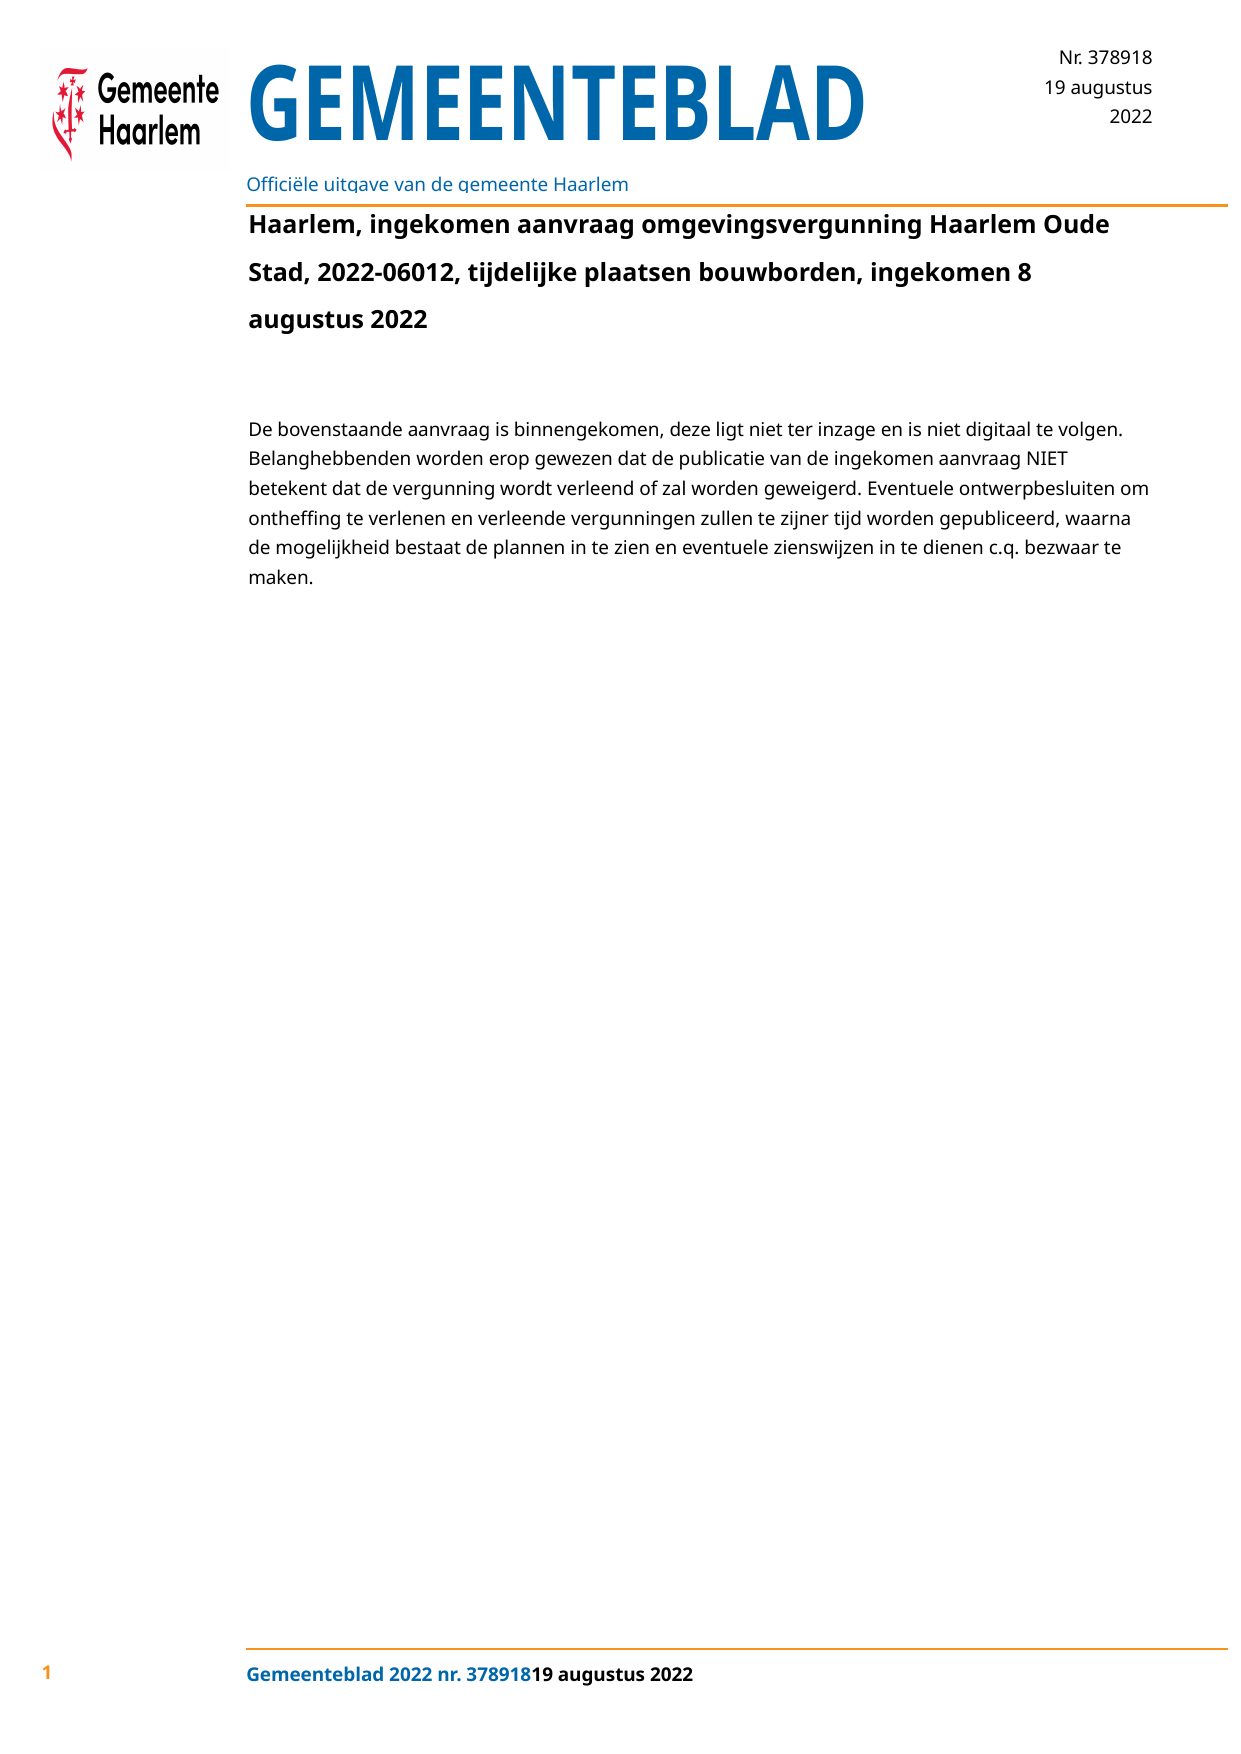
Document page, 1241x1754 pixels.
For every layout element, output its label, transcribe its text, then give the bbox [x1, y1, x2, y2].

text De bovenstaande aanvraag is binnengekomen, deze ligt niet ter inzage en is niet digitaal te volgen. Belanghebbenden worden erop gewezen dat de publicatie van de ingekomen aanvraag NIET betekent dat de vergunning wordt verleend of zal worden geweigerd. Eventuele ontwerpbesluiten om ontheffing te verlenen en verleende vergunningen zullen te zijner tijd worden gepubliceerd, waarna de mogelijkheid bestaat de plannen in te zien en eventuele zienswijzen in te dienen c.q. bezwaar te maken. [248, 416, 1152, 589]
text Haarlem, ingekomen aanvraag omgevingsvergunning Haarlem Oude Stad, 2022-06012, tijdelijke plaatsen bouwborden, ingekomen 8 augustus 2022 [248, 207, 1152, 336]
picture [41, 47, 231, 172]
